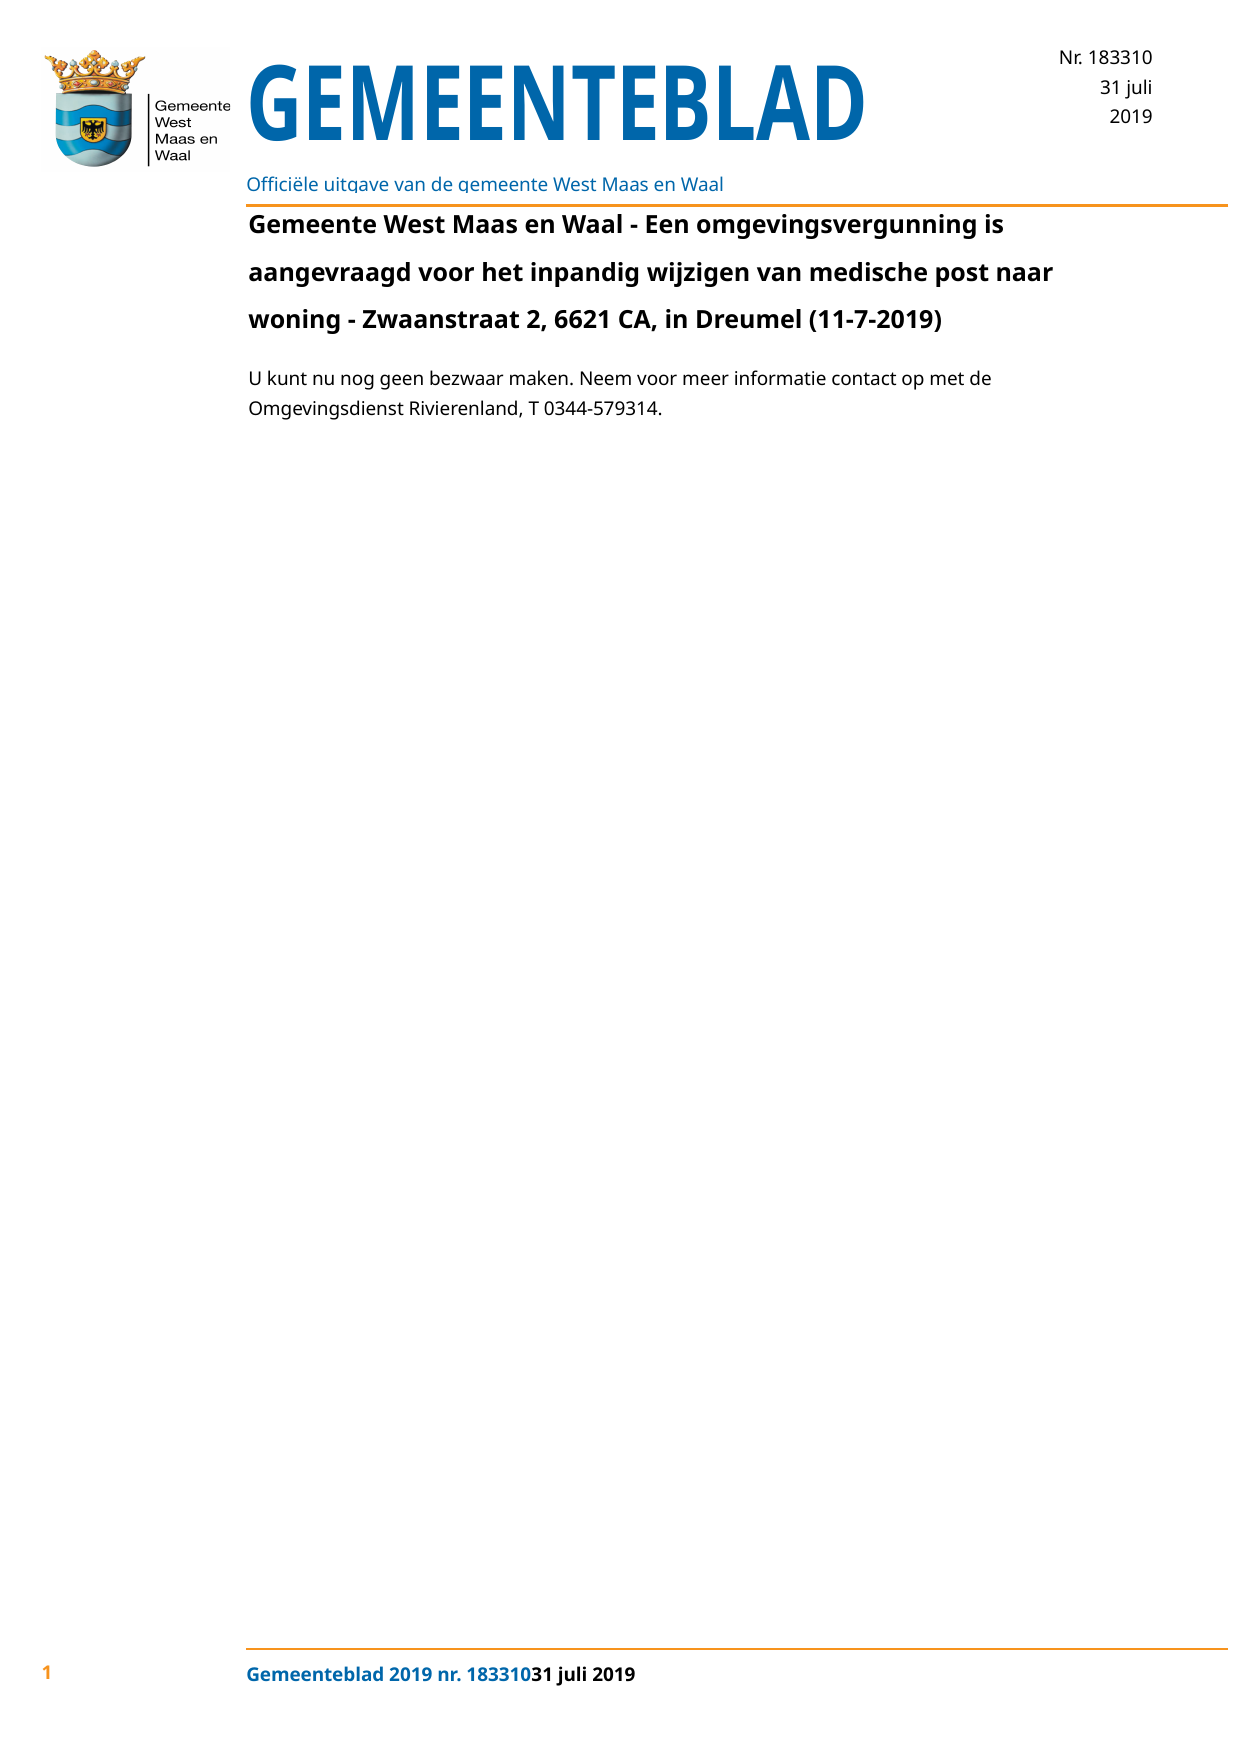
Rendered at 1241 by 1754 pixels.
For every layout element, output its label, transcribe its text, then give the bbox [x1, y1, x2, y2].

text U kunt nu nog geen bezwaar maken. Neem voor meer informatie contact op met de Omgevingsdienst Rivierenland, T 0344-579314. [248, 366, 1152, 421]
text Gemeente West Maas en Waal - Een omgevingsvergunning is aangevraagd voor het inpandig wijzigen van medische post naar woning - Zwaanstraat 2, 6621 CA, in Dreumel (11-7-2019) [248, 207, 1152, 336]
picture [41, 47, 231, 172]
